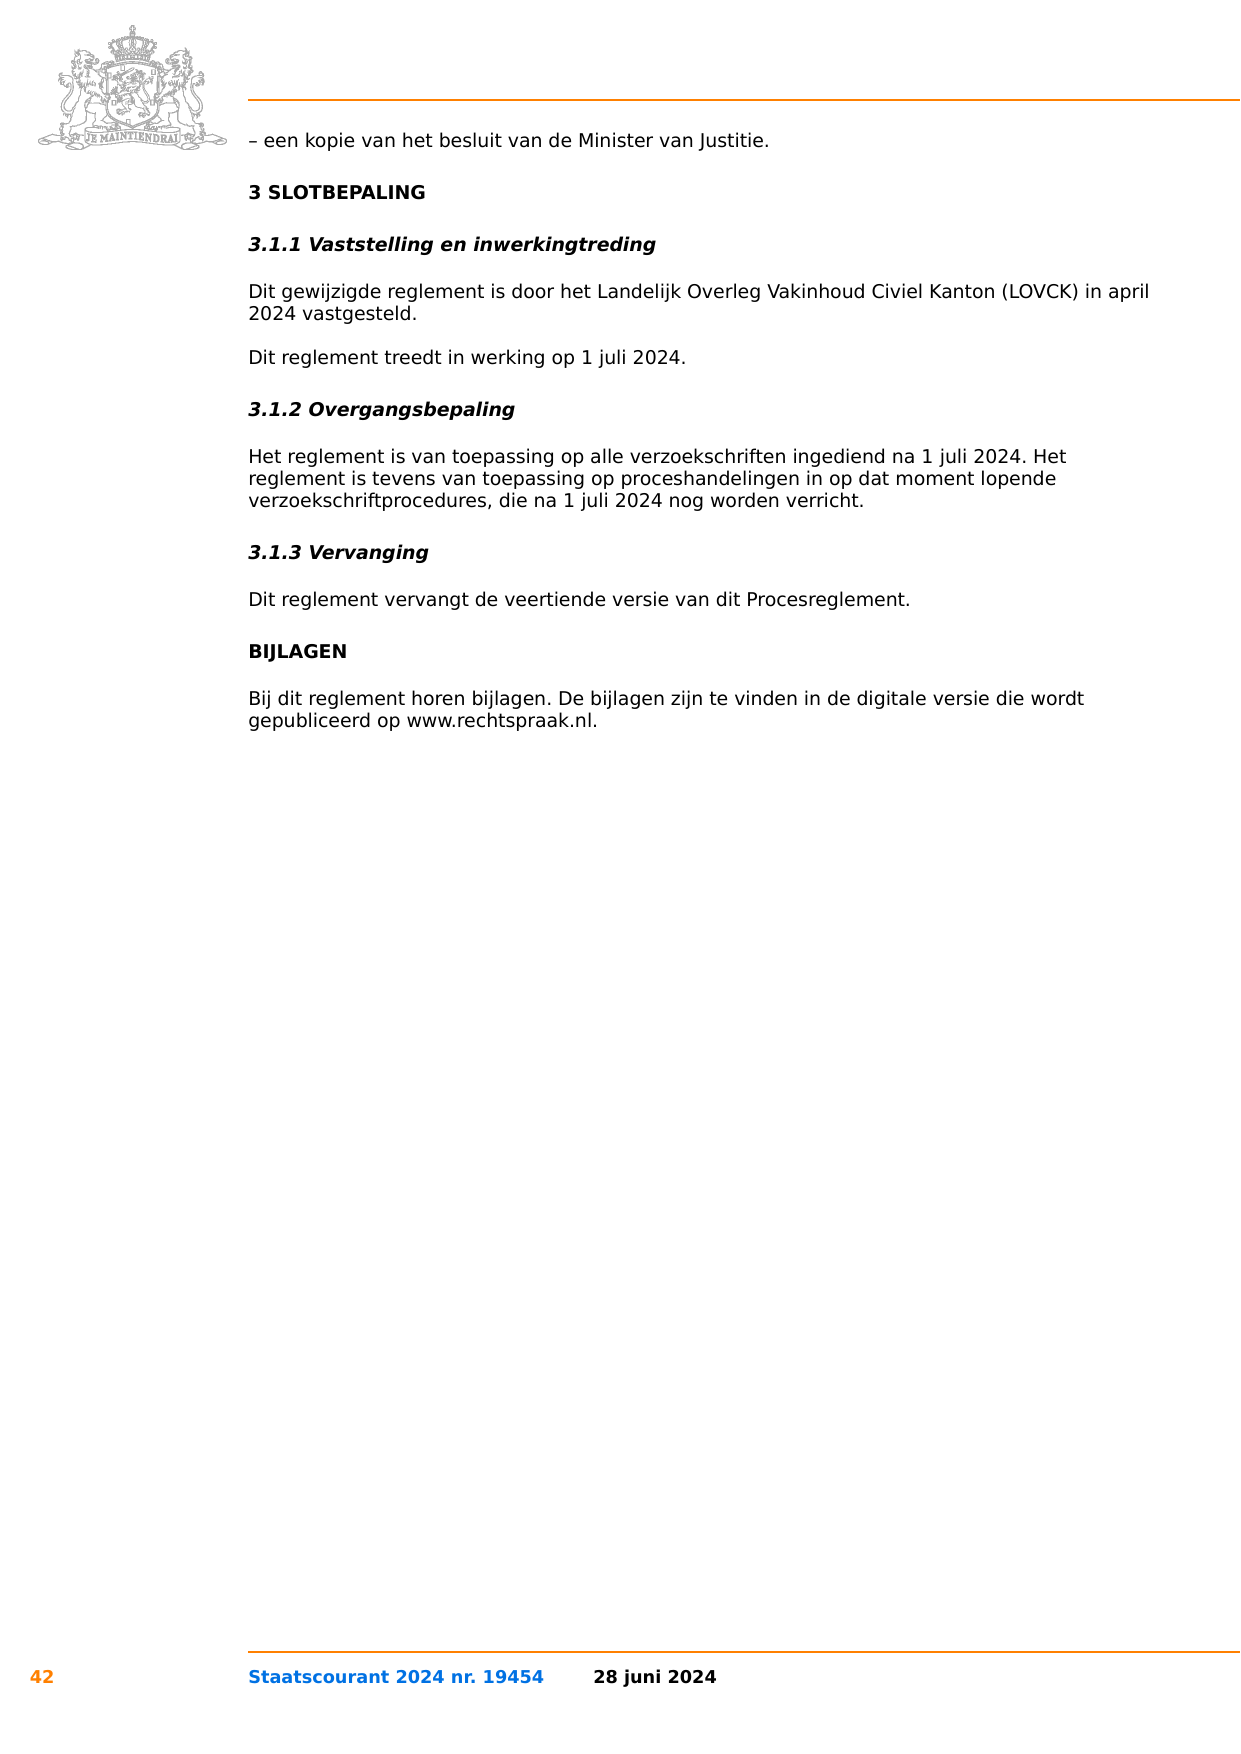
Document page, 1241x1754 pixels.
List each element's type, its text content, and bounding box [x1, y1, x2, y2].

subtitle BIJLAGEN [248, 641, 1163, 662]
subtitle 3 SLOTBEPALING [248, 182, 1163, 204]
picture [38, 25, 227, 150]
text Bij dit reglement horen bijlagen. De bijlagen zijn te vinden in de digitale versie die wordt gepubliceerd op www.rechtspraak.nl. [248, 687, 1163, 731]
text Dit gewijzigde reglement is door het Landelijk Overleg Vakinhoud Civiel Kanton (LOVCK) in april 2024 vastgesteld. [248, 281, 1163, 325]
text Het reglement is van toepassing op alle verzoekschriften ingediend na 1 juli 2024. Het reglement is tevens van toepassing op proceshandelingen in op dat moment lopende verzoekschriftprocedures, die na 1 juli 2024 nog worden verricht. [248, 446, 1163, 512]
subtitle 3.1.1 Vaststelling en inwerkingtreding [248, 234, 1163, 256]
text Dit reglement vervangt de veertiende versie van dit Procesreglement. [248, 588, 1163, 611]
subtitle 3.1.2 Overgangsbepaling [248, 399, 1163, 421]
text Dit reglement treedt in werking op 1 juli 2024. [248, 347, 1163, 369]
subtitle 3.1.3 Vervanging [248, 542, 1163, 563]
text – een kopie van het besluit van de Minister van Justitie. [248, 130, 1163, 152]
